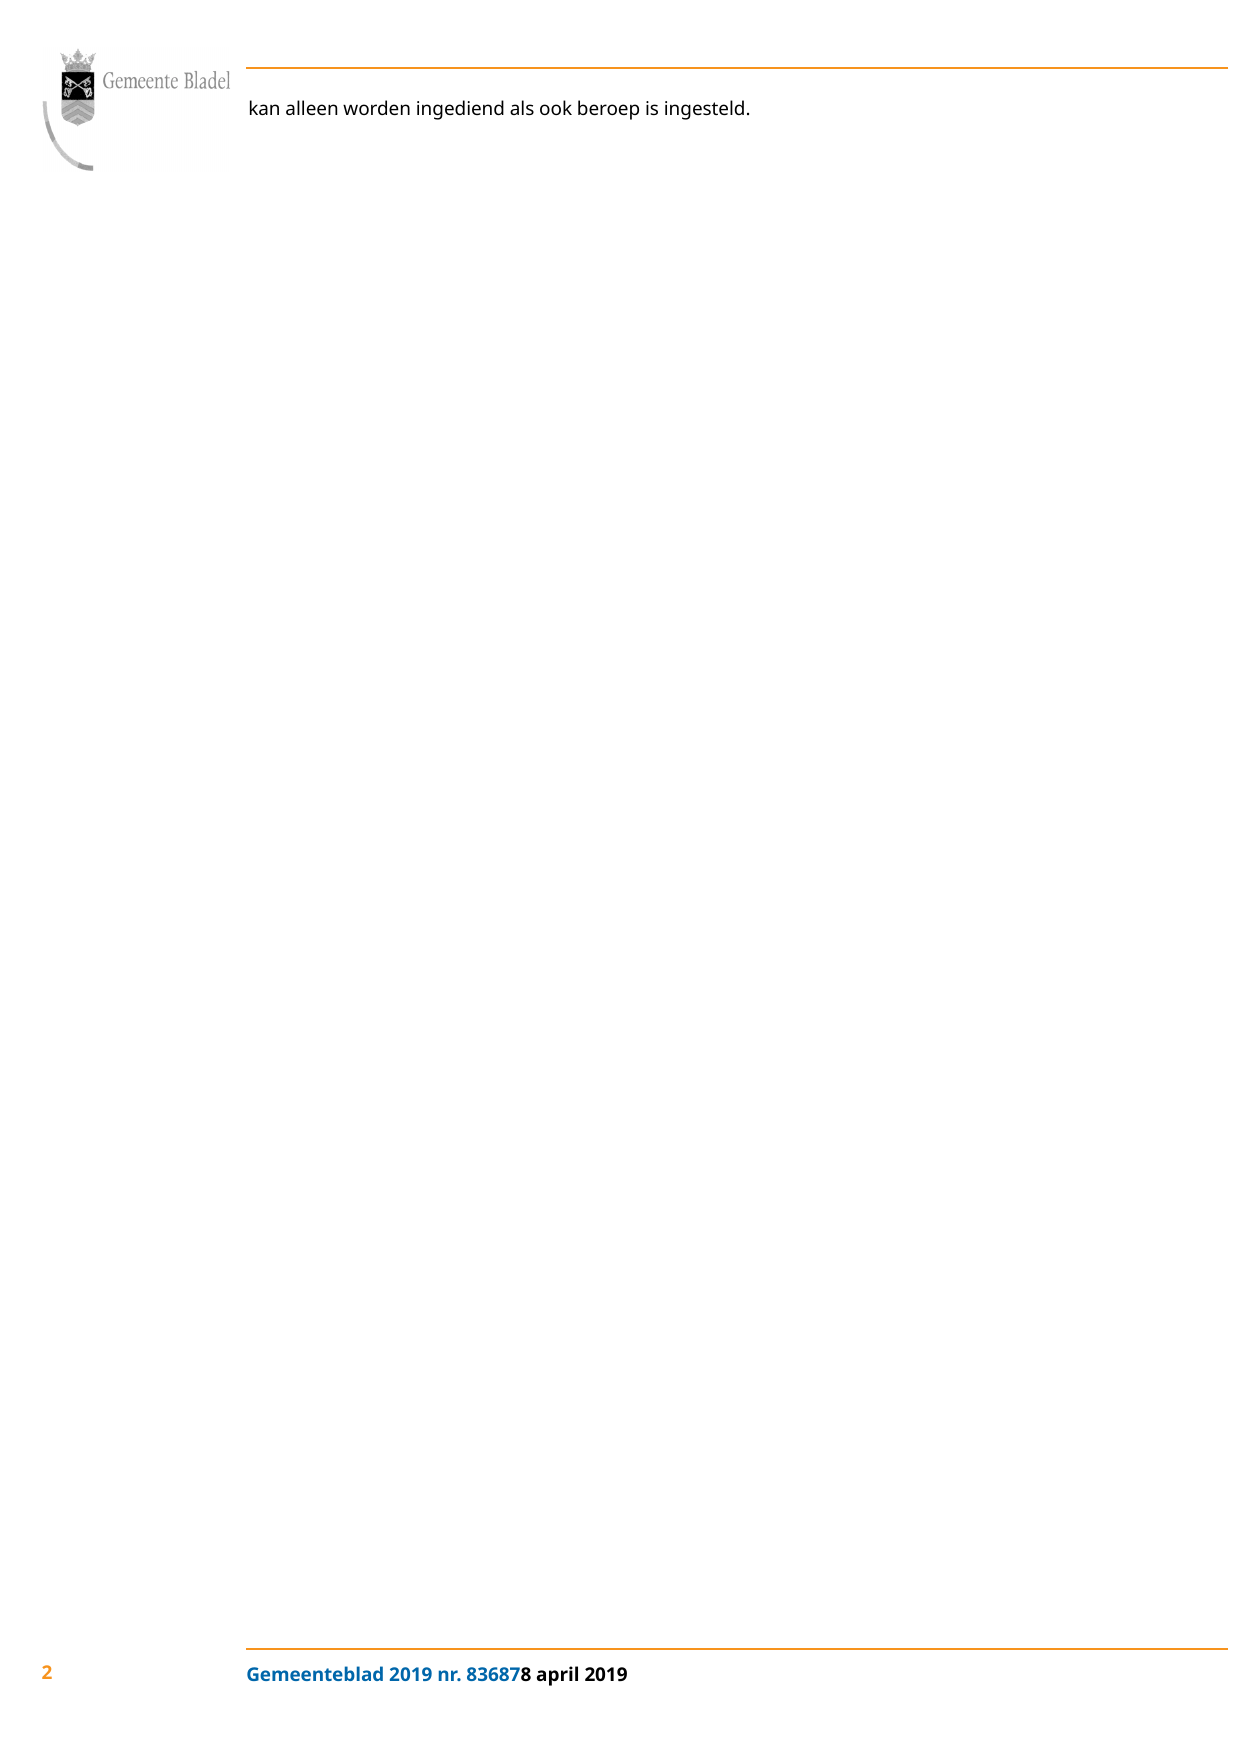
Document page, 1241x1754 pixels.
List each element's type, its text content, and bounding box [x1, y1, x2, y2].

picture [41, 47, 231, 172]
text kan alleen worden ingediend als ook beroep is ingesteld. [248, 95, 1152, 121]
